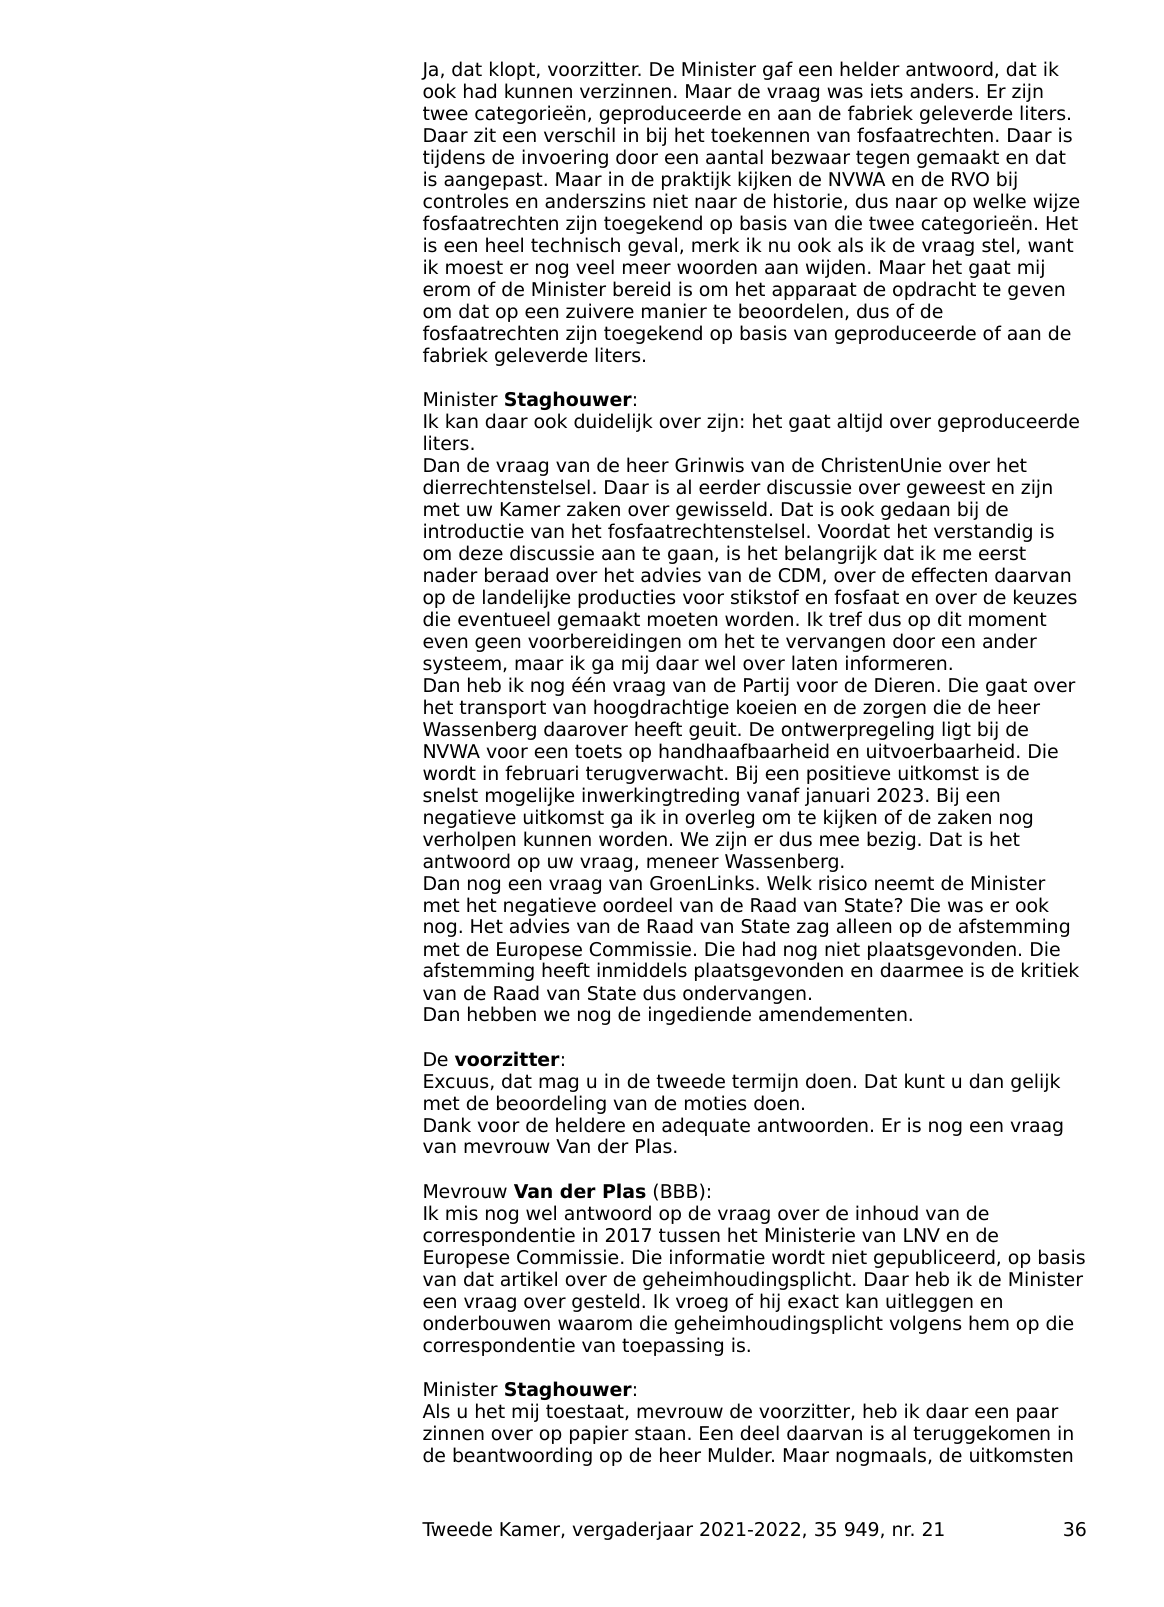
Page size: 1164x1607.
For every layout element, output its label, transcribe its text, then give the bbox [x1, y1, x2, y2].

text Dan de vraag van de heer Grinwis van de ChristenUnie over het dierrechtenstelsel. Daar is al eerder discussie over geweest en zijn met uw Kamer zaken over gewisseld. Dat is ook gedaan bij de introductie van het fosfaatrechtenstelsel. Voordat het verstandig is om deze discussie aan te gaan, is het belangrijk dat ik me eerst nader beraad over het advies van de CDM, over de effecten daarvan op de landelijke producties voor stikstof en fosfaat en over de keuzes die eventueel gemaakt moeten worden. Ik tref dus op dit moment even geen voorbereidingen om het te vervangen door een ander systeem, maar ik ga mij daar wel over laten informeren. [422, 455, 1087, 675]
text Ja, dat klopt, voorzitter. De Minister gaf een helder antwoord, dat ik ook had kunnen verzinnen. Maar de vraag was iets anders. Er zijn twee categorieën, geproduceerde en aan de fabriek geleverde liters. Daar zit een verschil in bij het toekennen van fosfaatrechten. Daar is tijdens de invoering door een aantal bezwaar tegen gemaakt en dat is aangepast. Maar in de praktijk kijken de NVWA en de RVO bij controles en anderszins niet naar de historie, dus naar op welke wijze fosfaatrechten zijn toegekend op basis van die twee categorieën. Het is een heel technisch geval, merk ik nu ook als ik de vraag stel, want ik moest er nog veel meer woorden aan wijden. Maar het gaat mij erom of de Minister bereid is om het apparaat de opdracht te geven om dat op een zuivere manier te beoordelen, dus of de fosfaatrechten zijn toegekend op basis van geproduceerde of aan de fabriek geleverde liters. [422, 59, 1087, 367]
text Minister Staghouwer: [422, 1379, 1087, 1401]
text De voorzitter: [422, 1048, 1087, 1071]
text Dank voor de heldere en adequate antwoorden. Er is nog een vraag van mevrouw Van der Plas. [422, 1114, 1087, 1158]
text Als u het mij toestaat, mevrouw de voorzitter, heb ik daar een paar zinnen over op papier staan. Een deel daarvan is al teruggekomen in de beantwoording op de heer Mulder. Maar nogmaals, de uitkomsten [422, 1401, 1087, 1467]
text Dan nog een vraag van GroenLinks. Welk risico neemt de Minister met het negatieve oordeel van de Raad van State? Die was er ook nog. Het advies van de Raad van State zag alleen op de afstemming met de Europese Commissie. Die had nog niet plaatsgevonden. Die afstemming heeft inmiddels plaatsgevonden en daarmee is de kritiek van de Raad van State dus ondervangen. [422, 872, 1087, 1004]
text Minister Staghouwer: [422, 389, 1087, 411]
text Dan heb ik nog één vraag van de Partij voor de Dieren. Die gaat over het transport van hoogdrachtige koeien en de zorgen die de heer Wassenberg daarover heeft geuit. De ontwerpregeling ligt bij de NVWA voor een toets op handhaafbaarheid en uitvoerbaarheid. Die wordt in februari terugverwacht. Bij een positieve uitkomst is de snelst mogelijke inwerkingtreding vanaf januari 2023. Bij een negatieve uitkomst ga ik in overleg om te kijken of de zaken nog verholpen kunnen worden. We zijn er dus mee bezig. Dat is het antwoord op uw vraag, meneer Wassenberg. [422, 675, 1087, 872]
text Dan hebben we nog de ingediende amendementen. [422, 1004, 1087, 1026]
text Mevrouw Van der Plas (BBB): [422, 1181, 1087, 1203]
text Ik mis nog wel antwoord op de vraag over de inhoud van de correspondentie in 2017 tussen het Ministerie van LNV en de Europese Commissie. Die informatie wordt niet gepubliceerd, op basis van dat artikel over de geheimhoudingsplicht. Daar heb ik de Minister een vraag over gesteld. Ik vroeg of hij exact kan uitleggen en onderbouwen waarom die geheimhoudingsplicht volgens hem op die correspondentie van toepassing is. [422, 1203, 1087, 1356]
text Excuus, dat mag u in de tweede termijn doen. Dat kunt u dan gelijk met de beoordeling van de moties doen. [422, 1071, 1087, 1114]
text Ik kan daar ook duidelijk over zijn: het gaat altijd over geproduceerde liters. [422, 411, 1087, 455]
